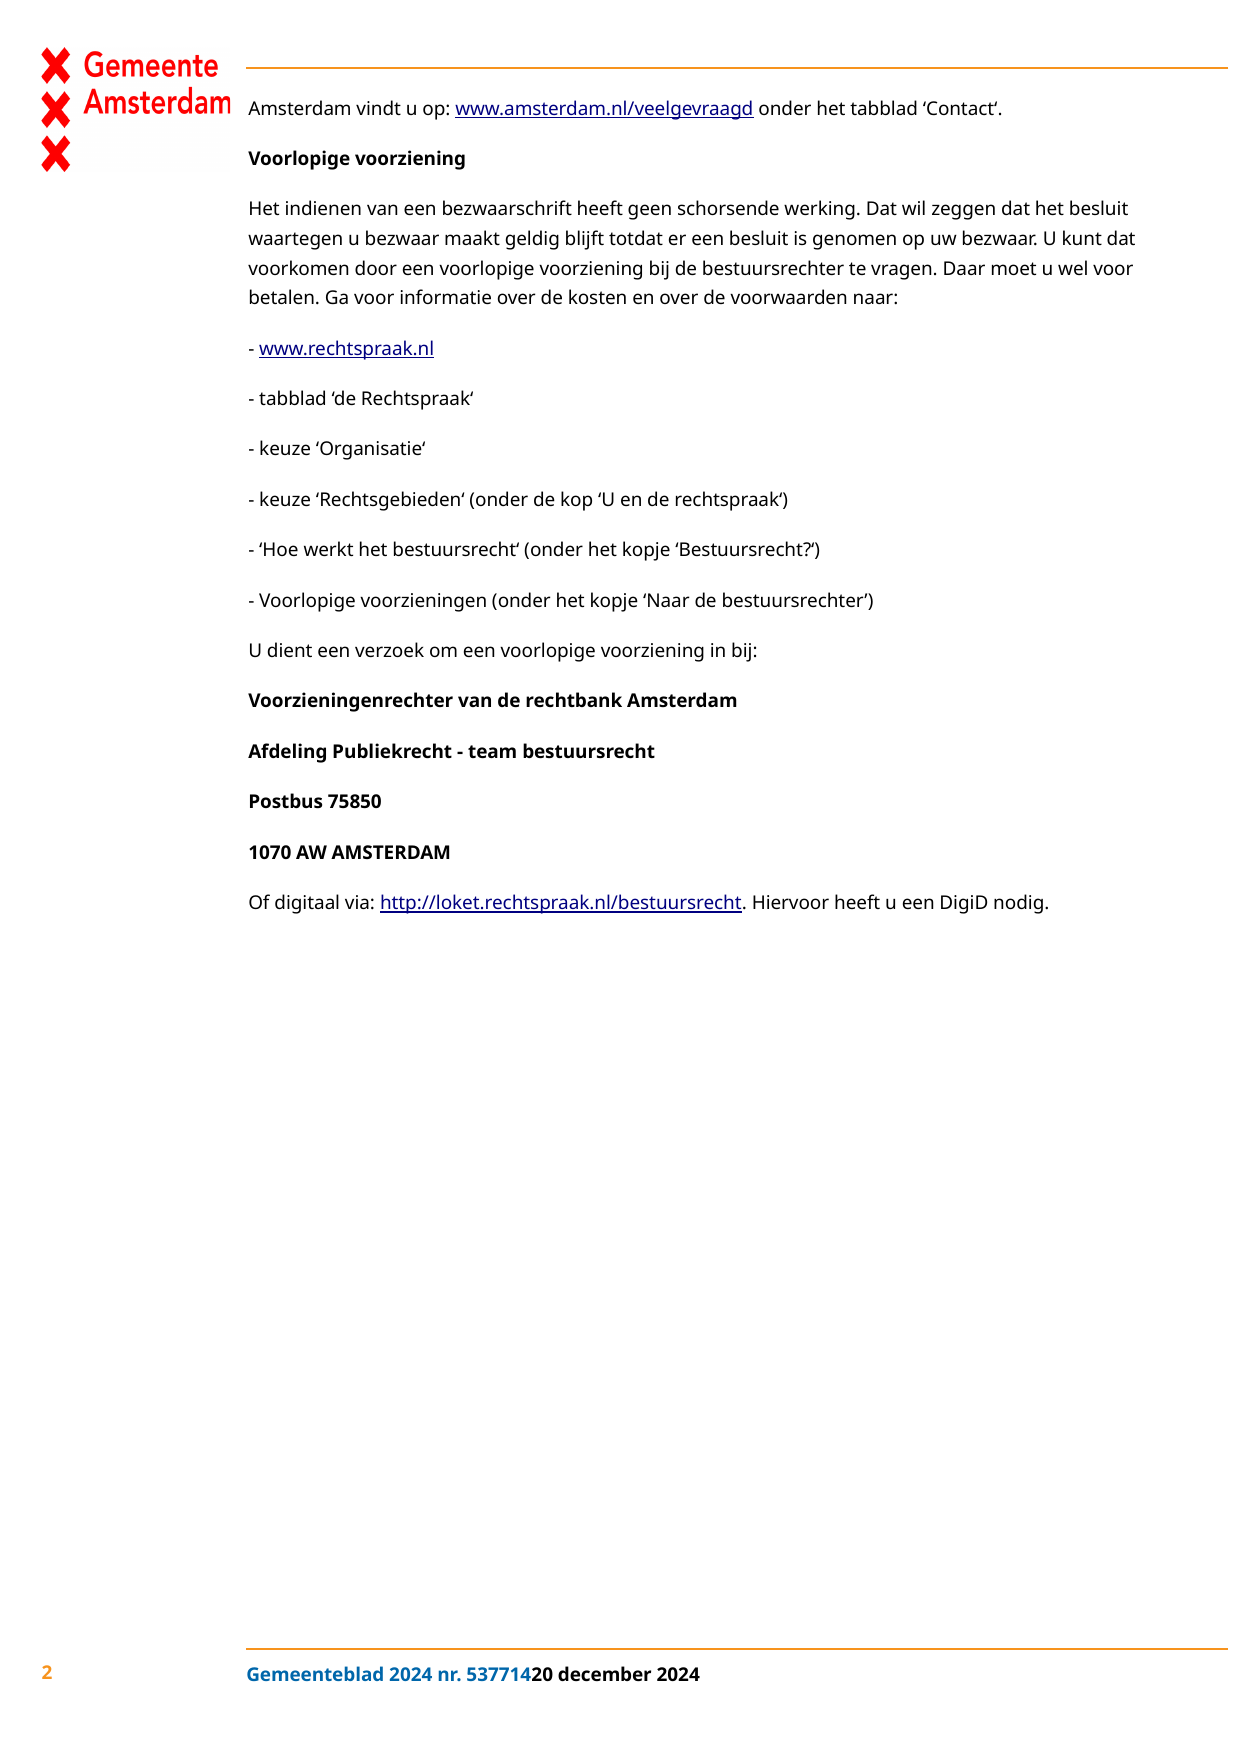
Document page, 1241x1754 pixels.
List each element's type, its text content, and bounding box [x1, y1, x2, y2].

text - ‘Hoe werkt het bestuursrecht‘ (onder het kopje ‘Bestuursrecht?‘) [248, 536, 1152, 562]
text - keuze ‘Rechtsgebieden‘ (onder de kop ‘U en de rechtspraak‘) [248, 486, 1152, 512]
text Amsterdam vindt u op: www.amsterdam.nl/veelgevraagd onder het tabblad ‘Contact‘. [248, 95, 1152, 121]
text Het indienen van een bezwaarschrift heeft geen schorsende werking. Dat wil zeggen dat het besluit waartegen u bezwaar maakt geldig blijft totdat er een besluit is genomen op uw bezwaar. U kunt dat voorkomen door een voorlopige voorziening bij de bestuursrechter te vragen. Daar moet u wel voor betalen. Ga voor informatie over de kosten en over de voorwaarden naar: [248, 196, 1152, 310]
text - Voorlopige voorzieningen (onder het kopje ‘Naar de bestuursrechter’) [248, 587, 1152, 613]
text 1070 AW AMSTERDAM [248, 839, 1152, 865]
text Postbus 75850 [248, 788, 1152, 814]
text - www.rechtspraak.nl [248, 335, 1152, 361]
text - keuze ‘Organisatie‘ [248, 436, 1152, 461]
text Of digitaal via: http://loket.rechtspraak.nl/bestuursrecht. Hiervoor heeft u een DigiD nodig. [248, 889, 1152, 915]
text Voorzieningenrechter van de rechtbank Amsterdam [248, 688, 1152, 713]
text Voorlopige voorziening [248, 145, 1152, 171]
text Afdeling Publiekrecht - team bestuursrecht [248, 738, 1152, 764]
text U dient een verzoek om een voorlopige voorziening in bij: [248, 637, 1152, 663]
text - tabblad ‘de Rechtspraak‘ [248, 385, 1152, 411]
picture [41, 47, 231, 172]
